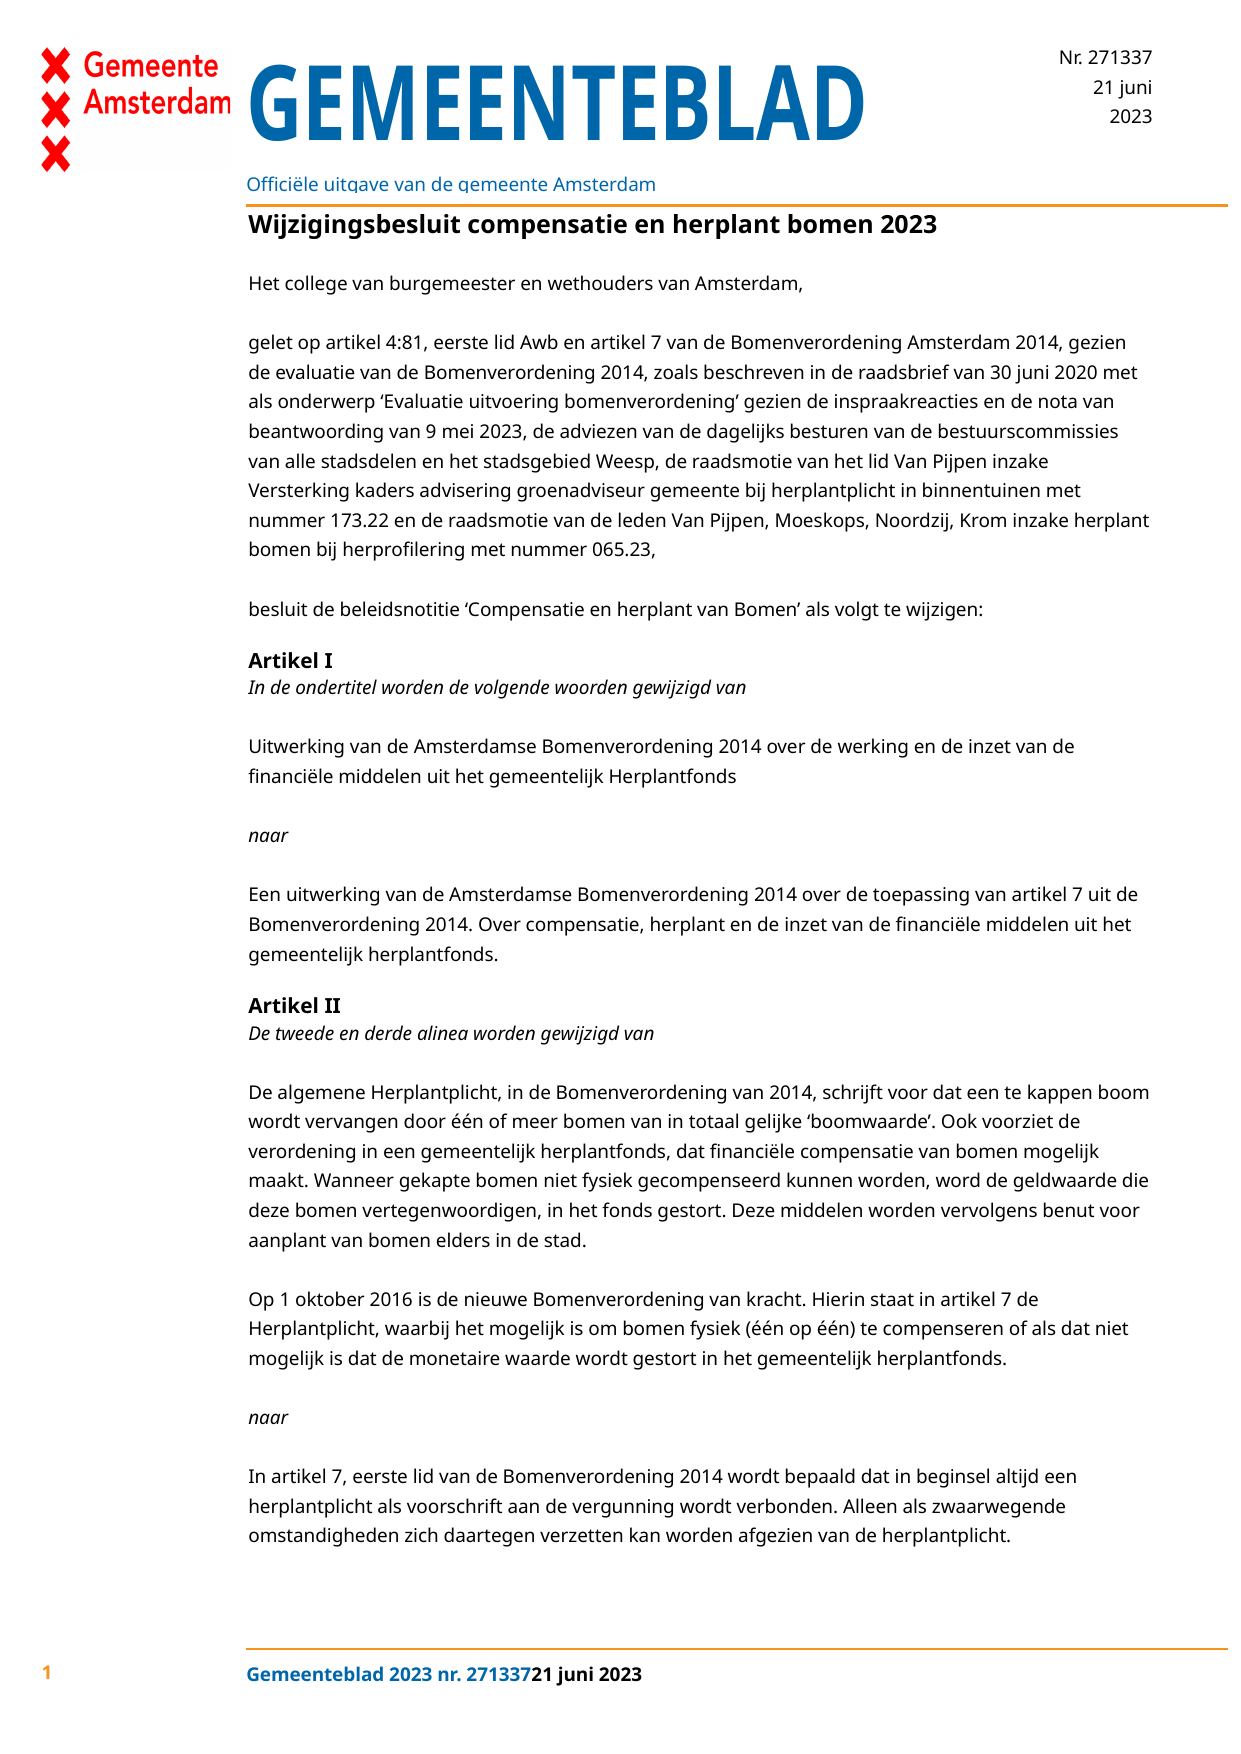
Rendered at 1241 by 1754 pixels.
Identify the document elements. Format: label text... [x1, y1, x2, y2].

text naar [248, 1404, 1152, 1430]
text De tweede en derde alinea worden gewijzigd van [248, 1020, 1152, 1045]
text In artikel 7, eerste lid van de Bomenverordening 2014 wordt bepaald dat in beginsel altijd een herplantplicht als voorschrift aan de vergunning wordt verbonden. Alleen als zwaarwegende omstandigheden zich daartegen verzetten kan worden afgezien van de herplantplicht. [248, 1463, 1152, 1548]
text Artikel I [248, 646, 1152, 674]
text In de ondertitel worden de volgende woorden gewijzigd van [248, 674, 1152, 700]
text naar [248, 822, 1152, 848]
text Wijzigingsbesluit compensatie en herplant bomen 2023 [248, 207, 1152, 241]
text gelet op artikel 4:81, eerste lid Awb en artikel 7 van de Bomenverordening Amsterdam 2014, gezien de evaluatie van de Bomenverordening 2014, zoals beschreven in de raadsbrief van 30 juni 2020 met als onderwerp ‘Evaluatie uitvoering bomenverordening’ gezien de inspraakreacties en de nota van beantwoording van 9 mei 2023, de adviezen van de dagelijks besturen van de bestuurscommissies van alle stadsdelen en het stadsgebied Weesp, de raadsmotie van het lid Van Pijpen inzake Versterking kaders advisering groenadviseur gemeente bij herplantplicht in binnentuinen met nummer 173.22 en de raadsmotie van de leden Van Pijpen, Moeskops, Noordzij, Krom inzake herplant bomen bij herprofilering met nummer 065.23, [248, 329, 1152, 562]
text Een uitwerking van de Amsterdamse Bomenverordening 2014 over de toepassing van artikel 7 uit de Bomenverordening 2014. Over compensatie, herplant en de inzet van de financiële middelen uit het gemeentelijk herplantfonds. [248, 882, 1152, 967]
text besluit de beleidsnotitie ‘Compensatie en herplant van Bomen’ als volgt te wijzigen: [248, 596, 1152, 621]
text Het college van burgemeester en wethouders van Amsterdam, [248, 270, 1152, 296]
text De algemene Herplantplicht, in de Bomenverordening van 2014, schrijft voor dat een te kappen boom wordt vervangen door één of meer bomen van in totaal gelijke ‘boomwaarde’. Ook voorziet de verordening in een gemeentelijk herplantfonds, dat financiële compensatie van bomen mogelijk maakt. Wanneer gekapte bomen niet fysiek gecompenseerd kunnen worden, word de geldwaarde die deze bomen vertegenwoordigen, in het fonds gestort. Deze middelen worden vervolgens benut voor aanplant van bomen elders in de stad. [248, 1079, 1152, 1252]
text Artikel II [248, 991, 1152, 1020]
picture [41, 47, 231, 172]
text Uitwerking van de Amsterdamse Bomenverordening 2014 over de werking en de inzet van de financiële middelen uit het gemeentelijk Herplantfonds [248, 734, 1152, 789]
text Op 1 oktober 2016 is de nieuwe Bomenverordening van kracht. Hierin staat in artikel 7 de Herplantplicht, waarbij het mogelijk is om bomen fysiek (één op één) te compenseren of als dat niet mogelijk is dat de monetaire waarde wordt gestort in het gemeentelijk herplantfonds. [248, 1286, 1152, 1371]
